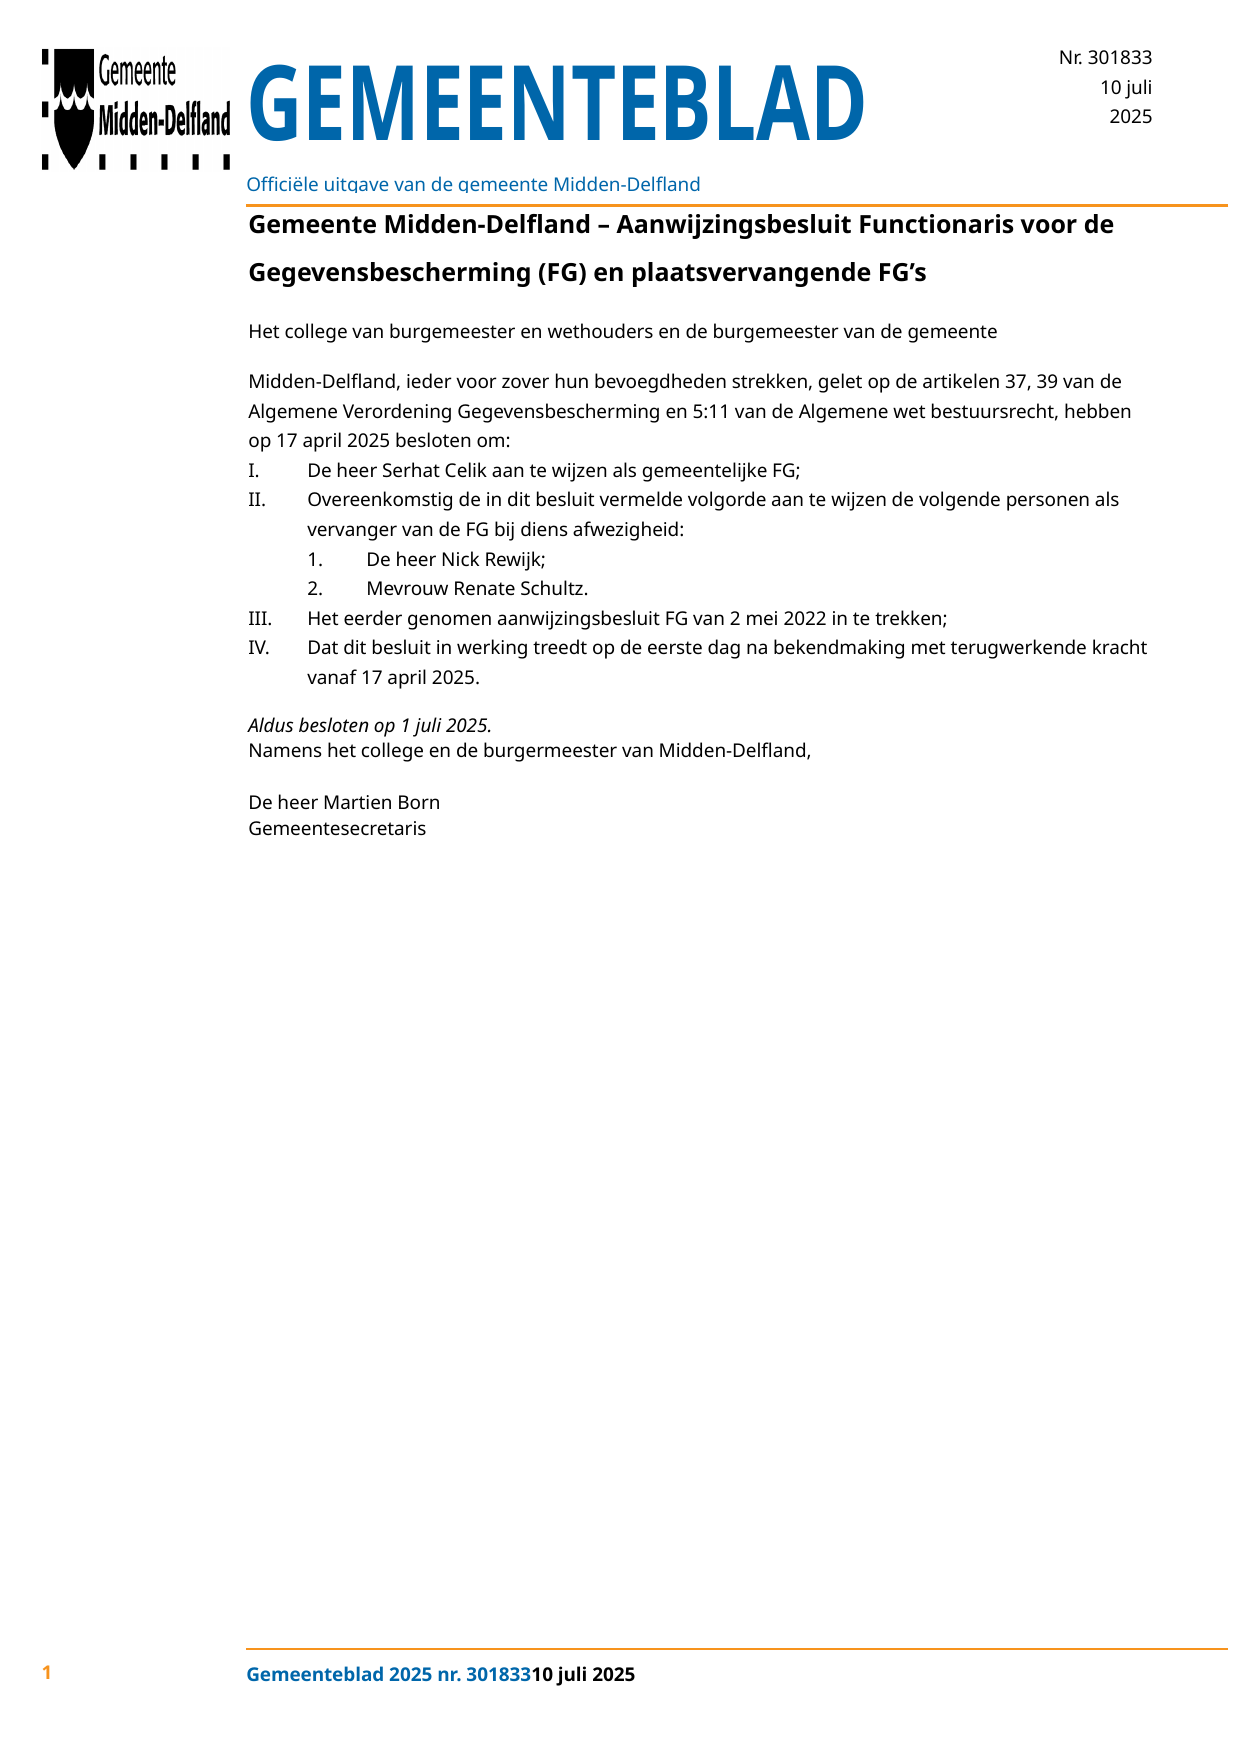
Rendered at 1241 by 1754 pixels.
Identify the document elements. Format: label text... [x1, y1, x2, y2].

list De heer Serhat Celik aan te wijzen als gemeentelijke FG; [248, 457, 1152, 483]
text Midden-Delfland, ieder voor zover hun bevoegdheden strekken, gelet op de artikelen 37, 39 van de Algemene Verordening Gegevensbescherming en 5:11 van de Algemene wet bestuursrecht, hebben op 17 april 2025 besloten om: [248, 368, 1152, 453]
text Namens het college en de burgermeester van Midden-Delfland, [248, 738, 1152, 763]
list Het eerder genomen aanwijzingsbesluit FG van 2 mei 2022 in te trekken; [248, 605, 1152, 631]
text Aldus besloten op 1 juli 2025. [248, 712, 1152, 738]
list De heer Nick Rewijk; [307, 546, 1152, 572]
list Dat dit besluit in werking treedt op de eerste dag na bekendmaking met terugwerkende kracht vanaf 17 april 2025. [248, 634, 1152, 690]
text Gemeentesecretaris [248, 815, 1152, 841]
picture [41, 47, 231, 172]
text De heer Martien Born [248, 789, 1152, 815]
text Gemeente Midden-Delfland – Aanwijzingsbesluit Functionaris voor de Gegevensbescherming (FG) en plaatsvervangende FG’s [248, 207, 1152, 288]
text Het college van burgemeester en wethouders en de burgemeester van de gemeente [248, 318, 1152, 344]
list Overeenkomstig de in dit besluit vermelde volgorde aan te wijzen de volgende personen als vervanger van de FG bij diens afwezigheid: [248, 487, 1152, 542]
list Mevrouw Renate Schultz. [307, 575, 1152, 601]
